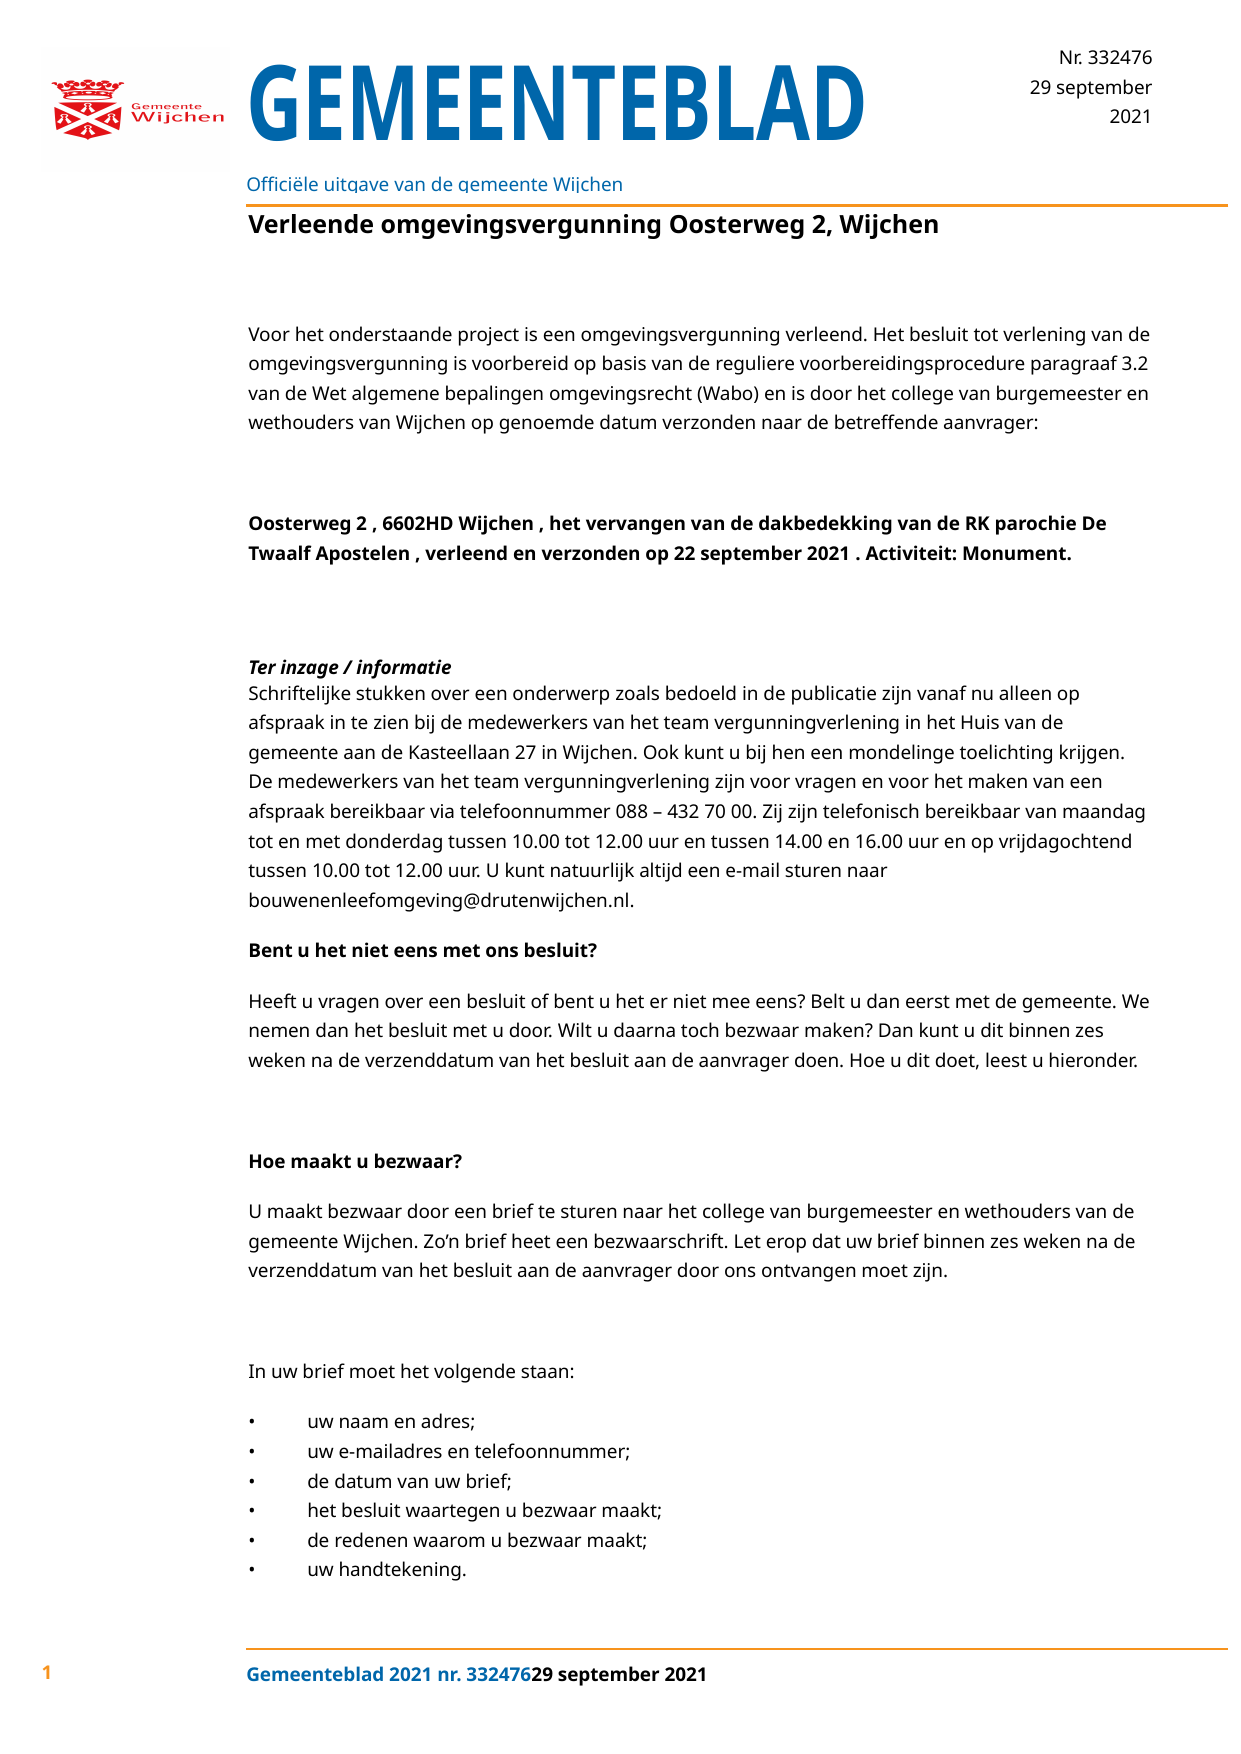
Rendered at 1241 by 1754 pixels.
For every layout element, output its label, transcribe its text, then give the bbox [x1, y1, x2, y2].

list de datum van uw brief; [248, 1468, 1152, 1494]
list uw handtekening. [248, 1557, 1152, 1582]
list de redenen waarom u bezwaar maakt; [248, 1527, 1152, 1553]
text Bent u het niet eens met ons besluit? [248, 937, 1152, 963]
picture [41, 47, 231, 172]
text Heeft u vragen over een besluit of bent u het er niet mee eens? Belt u dan eerst met de gemeente. We nemen dan het besluit met u door. Wilt u daarna toch bezwaar maken? Dan kunt u dit binnen zes weken na de verzenddatum van het besluit aan de aanvrager doen. Hoe u dit doet, leest u hieronder. [248, 988, 1152, 1073]
list uw e-mailadres en telefoonnummer; [248, 1438, 1152, 1464]
text Verleende omgevingsvergunning Oosterweg 2, Wijchen [248, 207, 1152, 241]
text Ter inzage / informatie [248, 654, 1152, 680]
list het besluit waartegen u bezwaar maakt; [248, 1497, 1152, 1523]
text Schriftelijke stukken over een onderwerp zoals bedoeld in de publicatie zijn vanaf nu alleen op afspraak in te zien bij de medewerkers van het team vergunningverlening in het Huis van de gemeente aan de Kasteellaan 27 in Wijchen. Ook kunt u bij hen een mondelinge toelichting krijgen. De medewerkers van het team vergunningverlening zijn voor vragen en voor het maken van een afspraak bereikbaar via telefoonnummer 088 – 432 70 00. Zij zijn telefonisch bereikbaar van maandag tot en met donderdag tussen 10.00 tot 12.00 uur en tussen 14.00 en 16.00 uur en op vrijdagochtend tussen 10.00 tot 12.00 uur. U kunt natuurlijk altijd een e-mail sturen naar bouwenenleefomgeving@drutenwijchen.nl. [248, 680, 1152, 913]
list uw naam en adres; [248, 1409, 1152, 1434]
text In uw brief moet het volgende staan: [248, 1358, 1152, 1384]
text Hoe maakt u bezwaar? [248, 1148, 1152, 1174]
text Oosterweg 2 , 6602HD Wijchen , het vervangen van de dakbedekking van de RK parochie De Twaalf Apostelen , verleend en verzonden op 22 september 2021 . Activiteit: Monument. [248, 510, 1152, 566]
text Voor het onderstaande project is een omgevingsvergunning verleend. Het besluit tot verlening van de omgevingsvergunning is voorbereid op basis van de reguliere voorbereidingsprocedure paragraaf 3.2 van de Wet algemene bepalingen omgevingsrecht (Wabo) en is door het college van burgemeester en wethouders van Wijchen op genoemde datum verzonden naar de betreffende aanvrager: [248, 321, 1152, 435]
text U maakt bezwaar door een brief te sturen naar het college van burgemeester en wethouders van de gemeente Wijchen. Zo’n brief heet een bezwaarschrift. Let erop dat uw brief binnen zes weken na de verzenddatum van het besluit aan de aanvrager door ons ontvangen moet zijn. [248, 1198, 1152, 1283]
